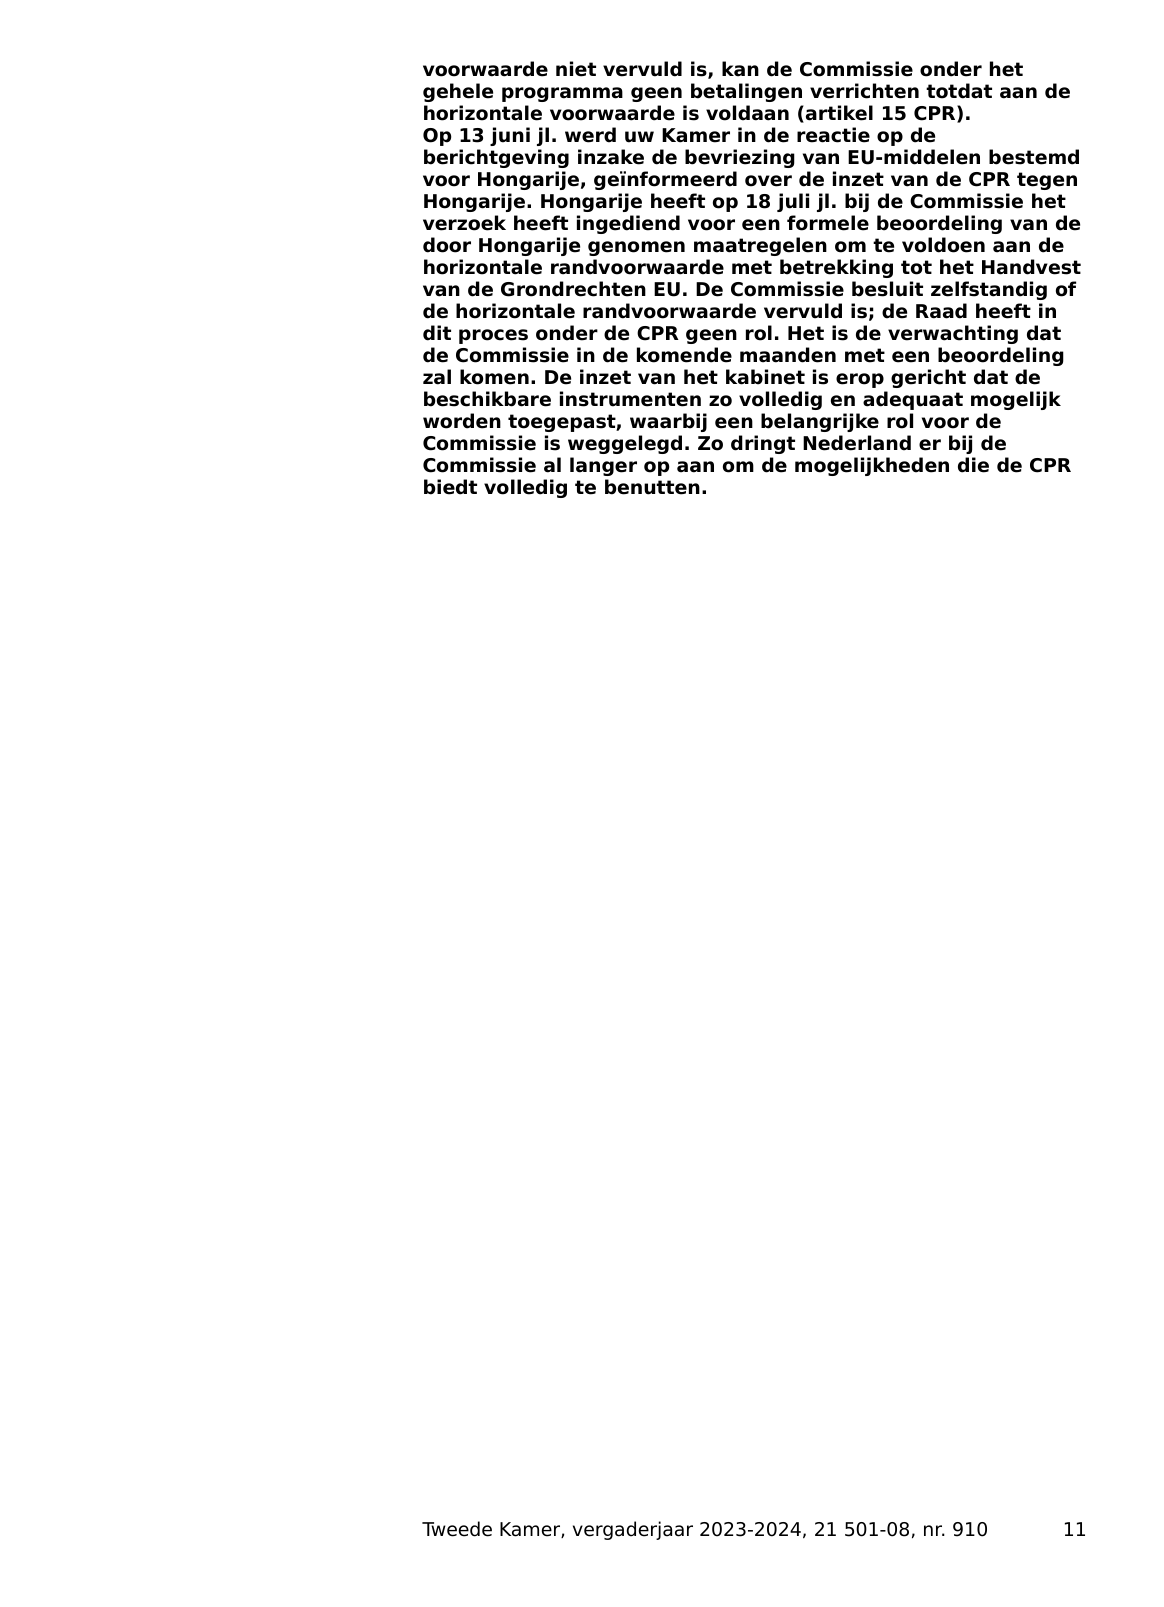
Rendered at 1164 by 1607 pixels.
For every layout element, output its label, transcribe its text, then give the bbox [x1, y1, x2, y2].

text voorwaarde niet vervuld is, kan de Commissie onder het gehele programma geen betalingen verrichten totdat aan de horizontale voorwaarde is voldaan (artikel 15 CPR). [422, 59, 1087, 125]
text Op 13 juni jl. werd uw Kamer in de reactie op de berichtgeving inzake de bevriezing van EU-middelen bestemd voor Hongarije, geïnformeerd over de inzet van de CPR tegen Hongarije. Hongarije heeft op 18 juli jl. bij de Commissie het verzoek heeft ingediend voor een formele beoordeling van de door Hongarije genomen maatregelen om te voldoen aan de horizontale randvoorwaarde met betrekking tot het Handvest van de Grondrechten EU. De Commissie besluit zelfstandig of de horizontale randvoorwaarde vervuld is; de Raad heeft in dit proces onder de CPR geen rol. Het is de verwachting dat de Commissie in de komende maanden met een beoordeling zal komen. De inzet van het kabinet is erop gericht dat de beschikbare instrumenten zo volledig en adequaat mogelijk worden toegepast, waarbij een belangrijke rol voor de Commissie is weggelegd. Zo dringt Nederland er bij de Commissie al langer op aan om de mogelijkheden die de CPR biedt volledig te benutten. [422, 125, 1087, 499]
